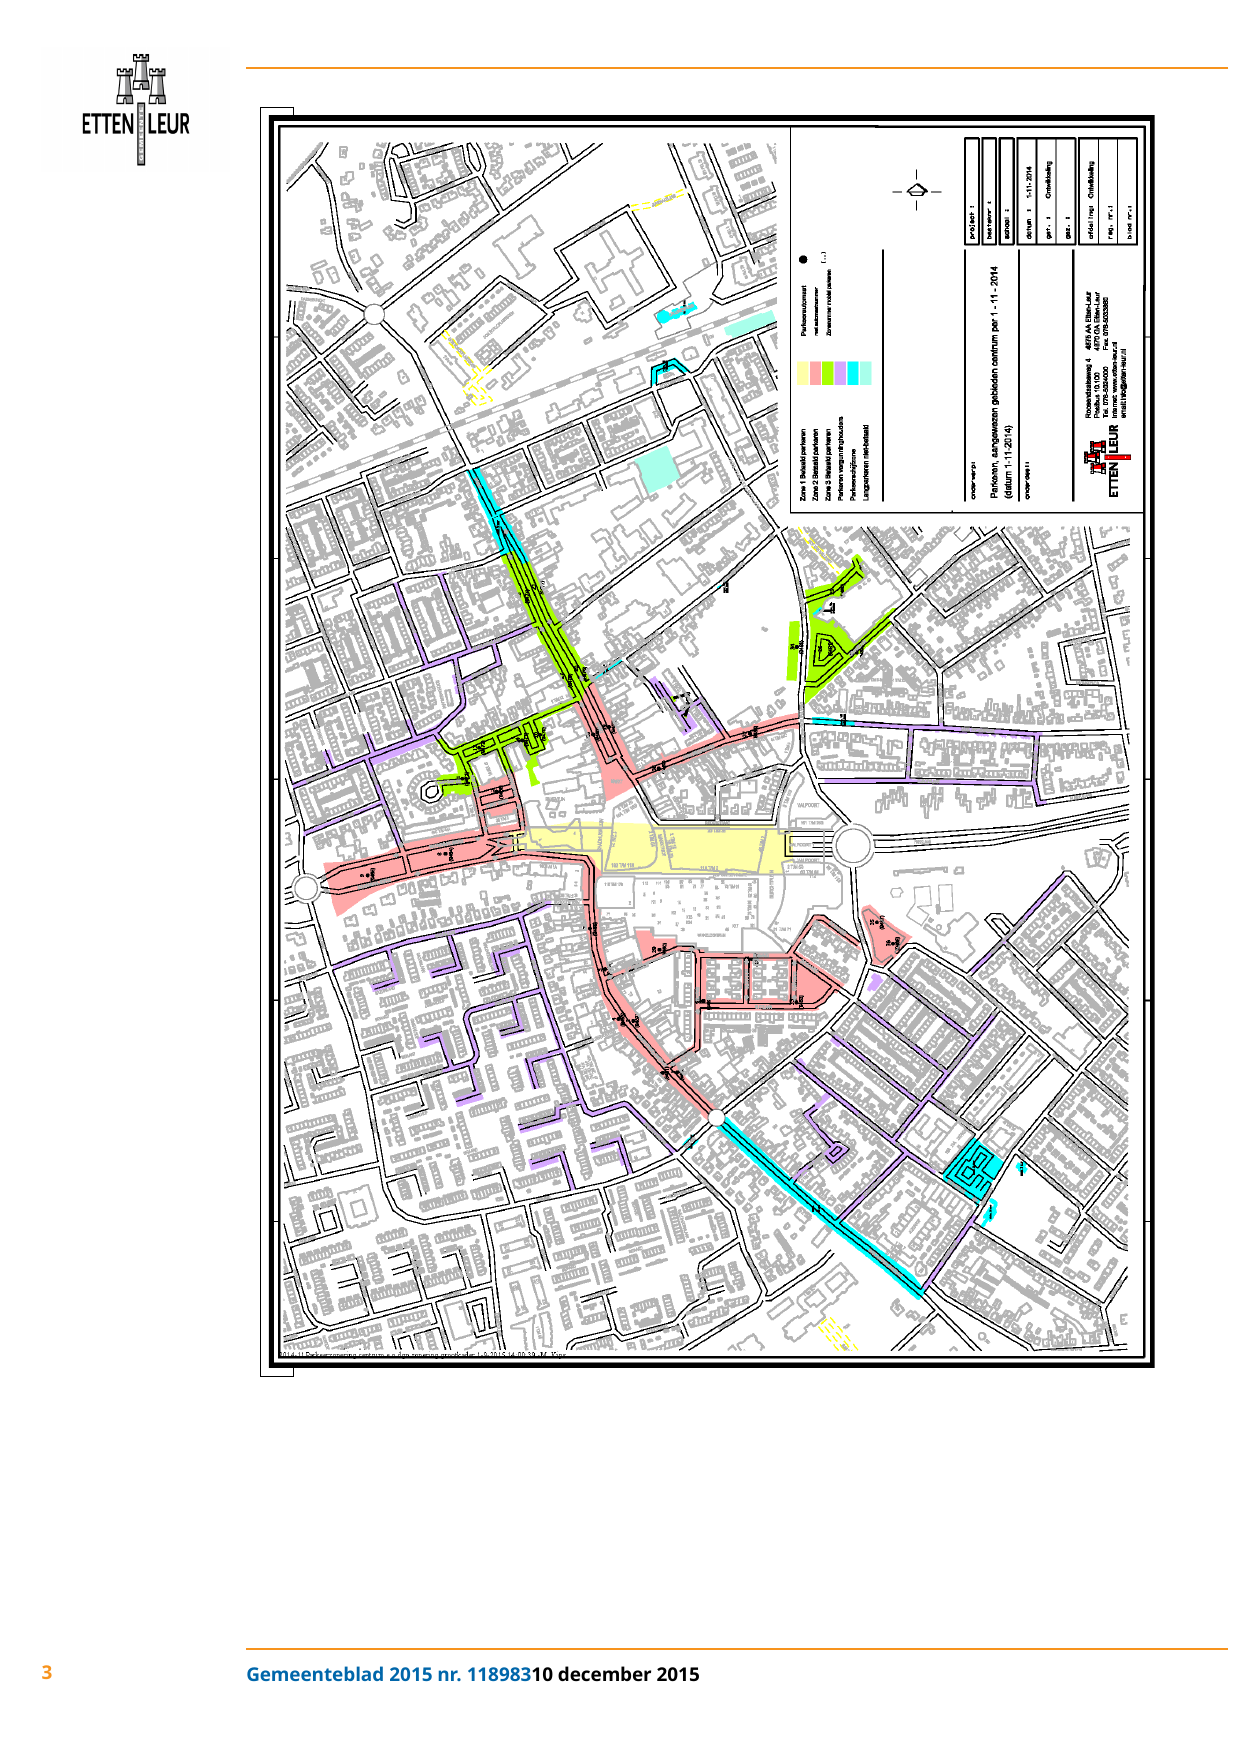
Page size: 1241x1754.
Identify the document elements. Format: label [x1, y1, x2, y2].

picture [268, 115, 1155, 1368]
picture [41, 47, 231, 172]
